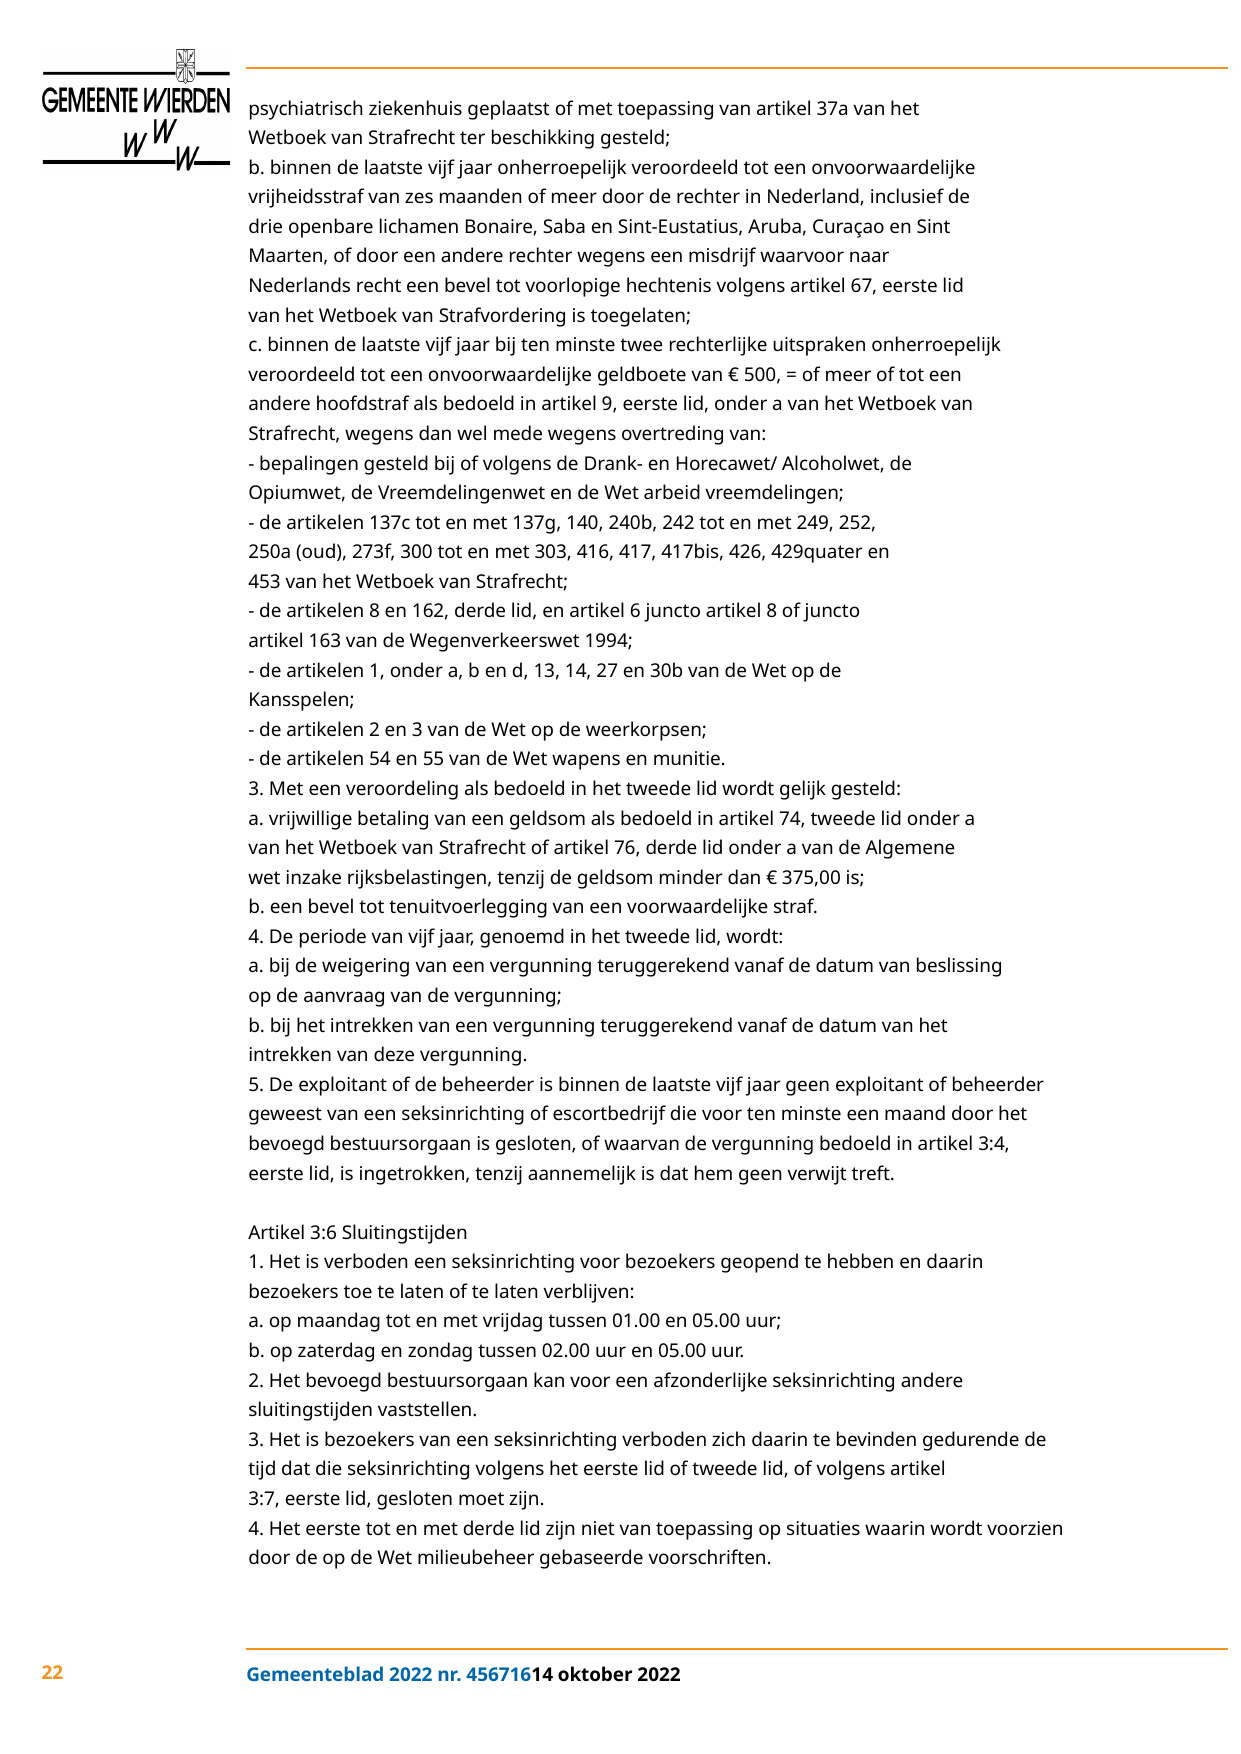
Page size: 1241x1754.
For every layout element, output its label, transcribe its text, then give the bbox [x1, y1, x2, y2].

picture [41, 47, 231, 172]
text - de artikelen 54 en 55 van de Wet wapens en munitie. [248, 746, 1152, 771]
text a. bij de weigering van een vergunning teruggerekend vanaf de datum van beslissing [248, 953, 1152, 978]
text geweest van een seksinrichting of escortbedrijf die voor ten minste een maand door het [248, 1101, 1152, 1126]
text b. bij het intrekken van een vergunning teruggerekend vanaf de datum van het [248, 1012, 1152, 1038]
text Kansspelen; [248, 686, 1152, 712]
text psychiatrisch ziekenhuis geplaatst of met toepassing van artikel 37a van het [248, 95, 1152, 121]
text b. op zaterdag en zondag tussen 02.00 uur en 05.00 uur. [248, 1337, 1152, 1363]
text - bepalingen gesteld bij of volgens de Drank- en Horecawet/ Alcoholwet, de [248, 450, 1152, 476]
text door de op de Wet milieubeheer gebaseerde voorschriften. [248, 1544, 1152, 1570]
text 4. Het eerste tot en met derde lid zijn niet van toepassing op situaties waarin wordt voorzien [248, 1515, 1152, 1541]
text Artikel 3:6 Sluitingstijden [248, 1219, 1152, 1245]
text - de artikelen 2 en 3 van de Wet op de weerkorpsen; [248, 716, 1152, 742]
text wet inzake rijksbelastingen, tenzij de geldsom minder dan € 375,00 is; [248, 864, 1152, 890]
text Opiumwet, de Vreemdelingenwet en de Wet arbeid vreemdelingen; [248, 479, 1152, 505]
text a. op maandag tot en met vrijdag tussen 01.00 en 05.00 uur; [248, 1308, 1152, 1333]
text b. een bevel tot tenuitvoerlegging van een voorwaardelijke straf. [248, 893, 1152, 919]
text 5. De exploitant of de beheerder is binnen de laatste vijf jaar geen exploitant of beheerder [248, 1071, 1152, 1097]
text Wetboek van Strafrecht ter beschikking gesteld; [248, 124, 1152, 150]
text van het Wetboek van Strafrecht of artikel 76, derde lid onder a van de Algemene [248, 834, 1152, 860]
text - de artikelen 137c tot en met 137g, 140, 240b, 242 tot en met 249, 252, [248, 509, 1152, 535]
text 3. Het is bezoekers van een seksinrichting verboden zich daarin te bevinden gedurende de [248, 1426, 1152, 1452]
text van het Wetboek van Strafvordering is toegelaten; [248, 302, 1152, 328]
text eerste lid, is ingetrokken, tenzij aannemelijk is dat hem geen verwijt treft. [248, 1160, 1152, 1186]
text bezoekers toe te laten of te laten verblijven: [248, 1278, 1152, 1304]
text 3:7, eerste lid, gesloten moet zijn. [248, 1485, 1152, 1511]
text 2. Het bevoegd bestuursorgaan kan voor een afzonderlijke seksinrichting andere [248, 1367, 1152, 1393]
text Nederlands recht een bevel tot voorlopige hechtenis volgens artikel 67, eerste lid [248, 272, 1152, 298]
text - de artikelen 8 en 162, derde lid, en artikel 6 juncto artikel 8 of juncto [248, 598, 1152, 623]
text 1. Het is verboden een seksinrichting voor bezoekers geopend te hebben en daarin [248, 1248, 1152, 1274]
text c. binnen de laatste vijf jaar bij ten minste twee rechterlijke uitspraken onherroepelijk [248, 331, 1152, 357]
text op de aanvraag van de vergunning; [248, 982, 1152, 1008]
text 3. Met een veroordeling als bedoeld in het tweede lid wordt gelijk gesteld: [248, 775, 1152, 801]
text Maarten, of door een andere rechter wegens een misdrijf waarvoor naar [248, 243, 1152, 268]
text - de artikelen 1, onder a, b en d, 13, 14, 27 en 30b van de Wet op de [248, 657, 1152, 683]
text 250a (oud), 273f, 300 tot en met 303, 416, 417, 417bis, 426, 429quater en [248, 538, 1152, 564]
text tijd dat die seksinrichting volgens het eerste lid of tweede lid, of volgens artikel [248, 1456, 1152, 1481]
text artikel 163 van de Wegenverkeerswet 1994; [248, 627, 1152, 653]
text bevoegd bestuursorgaan is gesloten, of waarvan de vergunning bedoeld in artikel 3:4, [248, 1130, 1152, 1156]
text 4. De periode van vijf jaar, genoemd in het tweede lid, wordt: [248, 923, 1152, 949]
text intrekken van deze vergunning. [248, 1041, 1152, 1067]
text drie openbare lichamen Bonaire, Saba en Sint-Eustatius, Aruba, Curaçao en Sint [248, 213, 1152, 239]
text a. vrijwillige betaling van een geldsom als bedoeld in artikel 74, tweede lid onder a [248, 805, 1152, 831]
text sluitingstijden vaststellen. [248, 1396, 1152, 1422]
text vrijheidsstraf van zes maanden of meer door de rechter in Nederland, inclusief de [248, 183, 1152, 209]
text b. binnen de laatste vijf jaar onherroepelijk veroordeeld tot een onvoorwaardelijke [248, 154, 1152, 180]
text 453 van het Wetboek van Strafrecht; [248, 568, 1152, 594]
text veroordeeld tot een onvoorwaardelijke geldboete van € 500, = of meer of tot een [248, 361, 1152, 387]
text Strafrecht, wegens dan wel mede wegens overtreding van: [248, 420, 1152, 446]
text andere hoofdstraf als bedoeld in artikel 9, eerste lid, onder a van het Wetboek van [248, 391, 1152, 416]
